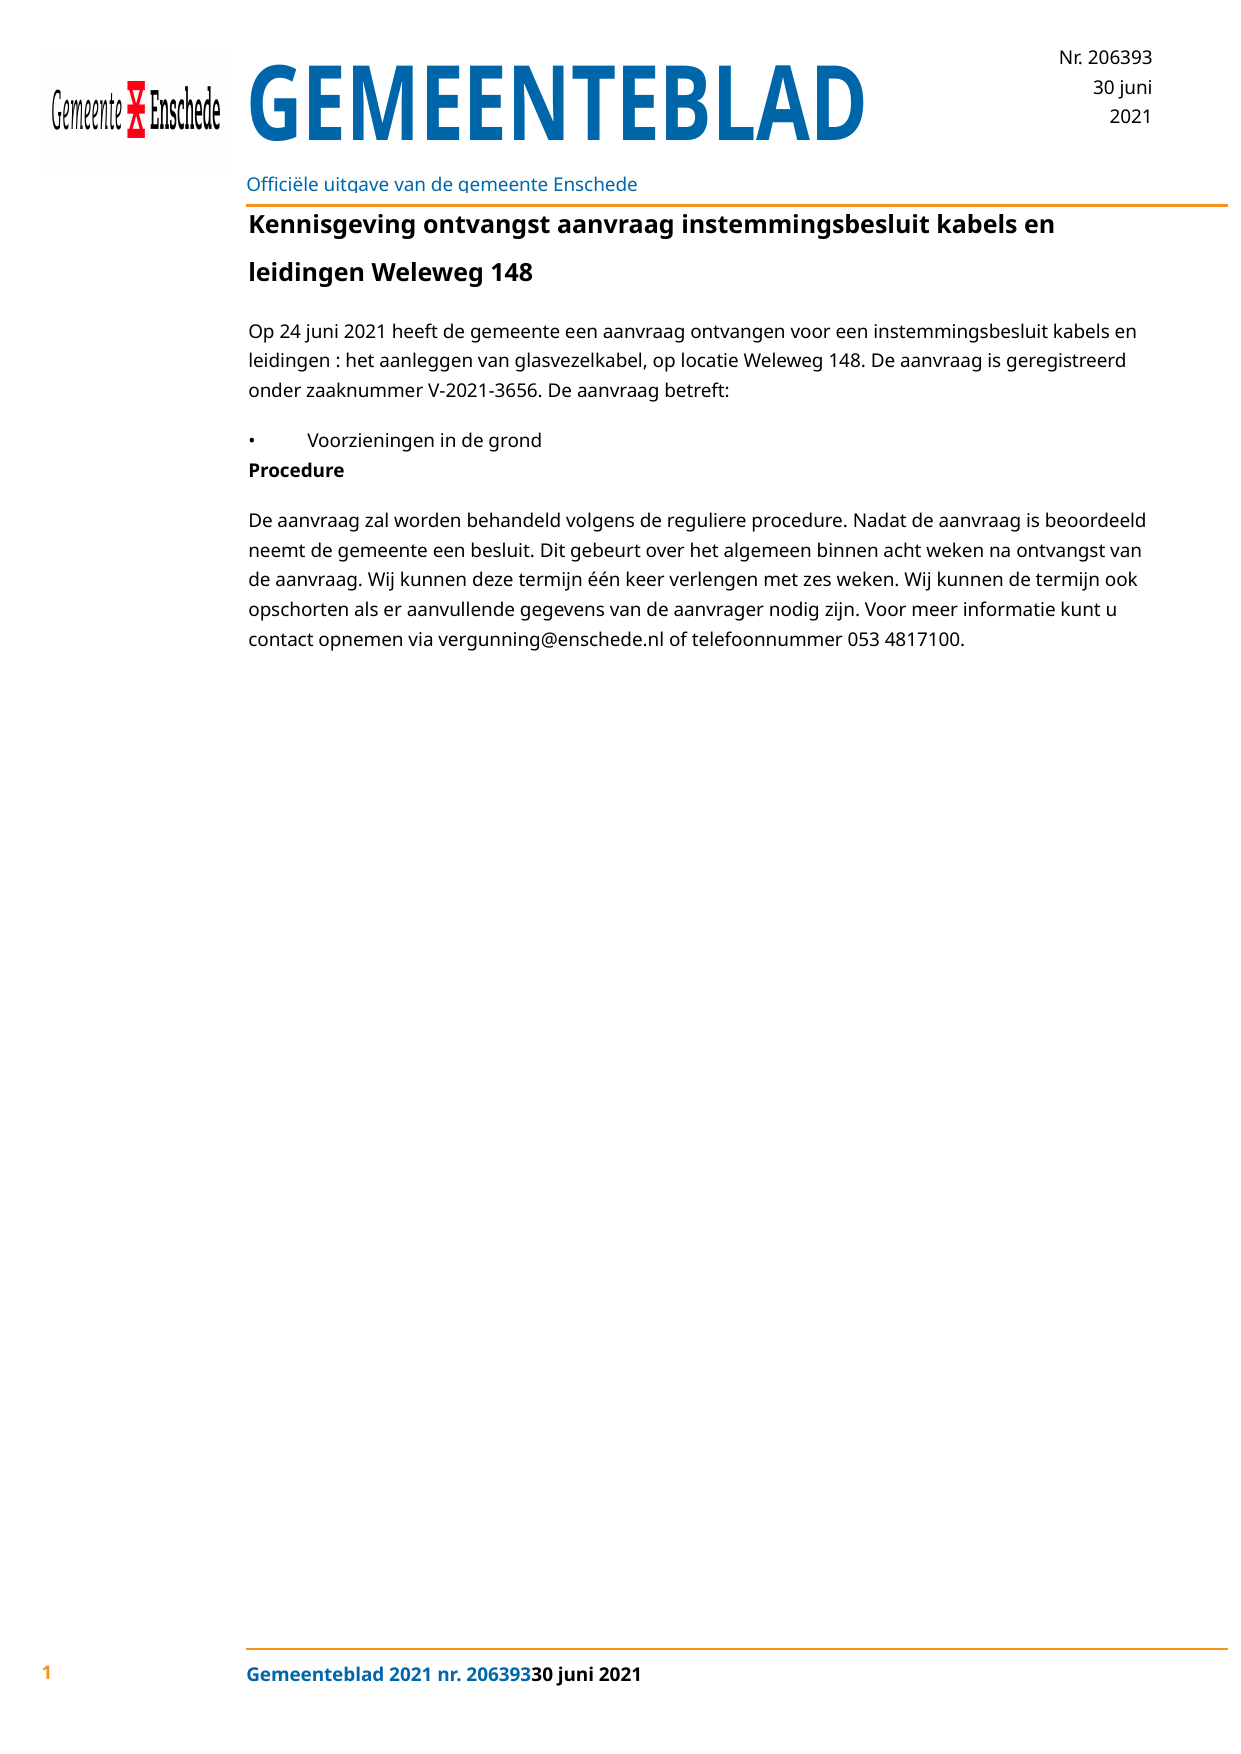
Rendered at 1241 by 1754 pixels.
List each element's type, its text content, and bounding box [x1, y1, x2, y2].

text De aanvraag zal worden behandeld volgens de reguliere procedure. Nadat de aanvraag is beoordeeld neemt de gemeente een besluit. Dit gebeurt over het algemeen binnen acht weken na ontvangst van de aanvraag. Wij kunnen deze termijn één keer verlengen met zes weken. Wij kunnen de termijn ook opschorten als er aanvullende gegevens van de aanvrager nodig zijn. Voor meer informatie kunt u contact opnemen via vergunning@enschede.nl of telefoonnummer 053 4817100. [248, 507, 1152, 652]
text Op 24 juni 2021 heeft de gemeente een aanvraag ontvangen voor een instemmingsbesluit kabels en leidingen : het aanleggen van glasvezelkabel, op locatie Weleweg 148. De aanvraag is geregistreerd onder zaaknummer V-2021-3656. De aanvraag betreft: [248, 318, 1152, 403]
picture [41, 47, 231, 172]
text Kennisgeving ontvangst aanvraag instemmingsbesluit kabels en leidingen Weleweg 148 [248, 207, 1152, 288]
list Voorzieningen in de grond [248, 427, 1152, 453]
text Procedure [248, 457, 1152, 483]
